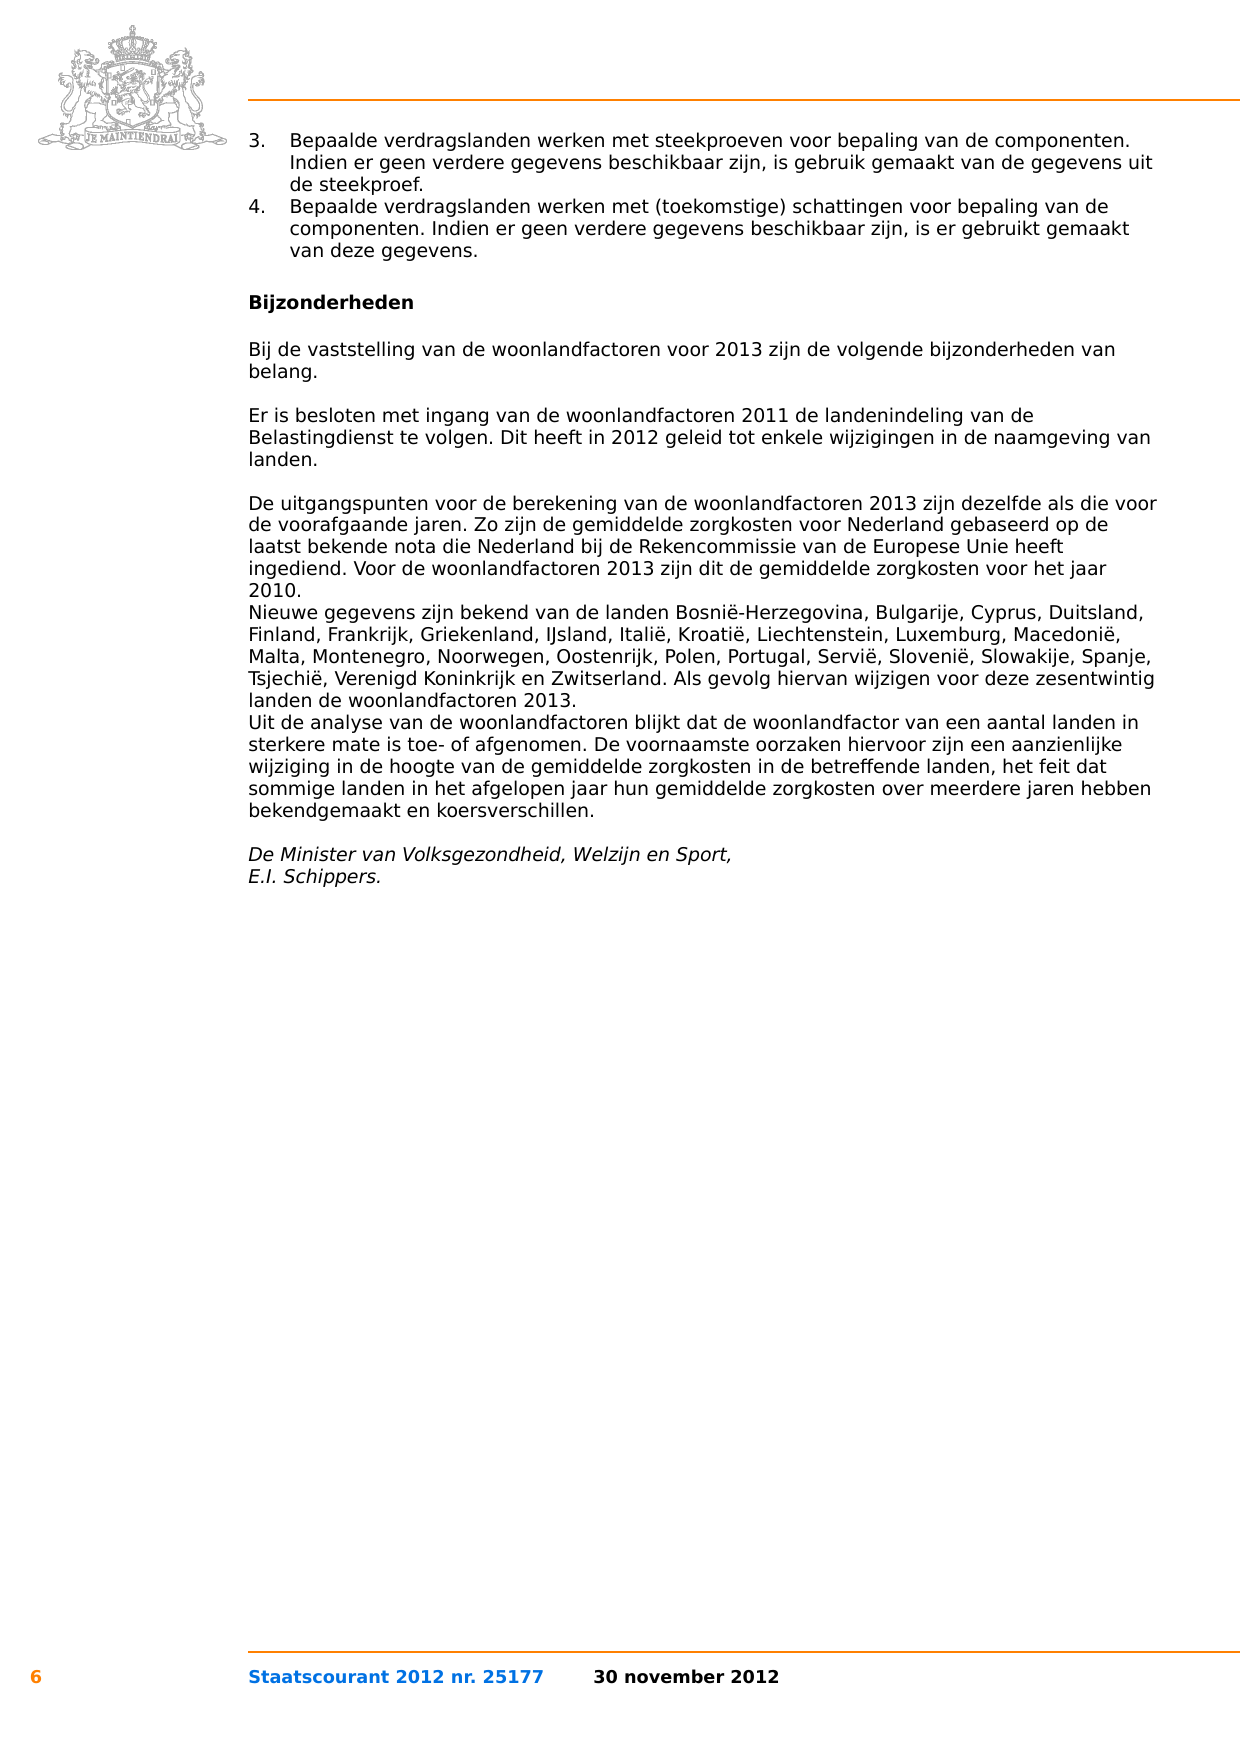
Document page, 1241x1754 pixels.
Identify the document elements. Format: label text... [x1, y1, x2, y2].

text 4. Bepaalde verdragslanden werken met (toekomstige) schattingen voor bepaling van de componenten. Indien er geen verdere gegevens beschikbaar zijn, is er gebruikt gemaakt van deze gegevens. [248, 196, 1163, 262]
picture [38, 25, 227, 150]
text Bij de vaststelling van de woonlandfactoren voor 2013 zijn de volgende bijzonderheden van belang. [248, 339, 1163, 383]
text Uit de analyse van de woonlandfactoren blijkt dat de woonlandfactor van een aantal landen in sterkere mate is toe- of afgenomen. De voornaamste oorzaken hiervoor zijn een aanzienlijke wijziging in de hoogte van de gemiddelde zorgkosten in de betreffende landen, het feit dat sommige landen in het afgelopen jaar hun gemiddelde zorgkosten over meerdere jaren hebben bekendgemaakt en koersverschillen. [248, 712, 1163, 822]
text 3. Bepaalde verdragslanden werken met steekproeven voor bepaling van de componenten. Indien er geen verdere gegevens beschikbaar zijn, is gebruik gemaakt van de gegevens uit de steekproef. [248, 130, 1163, 196]
subtitle Bijzonderheden [248, 292, 1163, 314]
text De Minister van Volksgezondheid, Welzijn en Sport, E.I. Schippers. [248, 844, 1163, 888]
text Er is besloten met ingang van de woonlandfactoren 2011 de landenindeling van de Belastingdienst te volgen. Dit heeft in 2012 geleid tot enkele wijzigingen in de naamgeving van landen. [248, 404, 1163, 471]
text De uitgangspunten voor de berekening van de woonlandfactoren 2013 zijn dezelfde als die voor de voorafgaande jaren. Zo zijn de gemiddelde zorgkosten voor Nederland gebaseerd op de laatst bekende nota die Nederland bij de Rekencommissie van de Europese Unie heeft ingediend. Voor de woonlandfactoren 2013 zijn dit de gemiddelde zorgkosten voor het jaar 2010. [248, 492, 1163, 602]
text Nieuwe gegevens zijn bekend van de landen Bosnië-Herzegovina, Bulgarije, Cyprus, Duitsland, Finland, Frankrijk, Griekenland, IJsland, Italië, Kroatië, Liechtenstein, Luxemburg, Macedonië, Malta, Montenegro, Noorwegen, Oostenrijk, Polen, Portugal, Servië, Slovenië, Slowakije, Spanje, Tsjechië, Verenigd Koninkrijk en Zwitserland. Als gevolg hiervan wijzigen voor deze zesentwintig landen de woonlandfactoren 2013. [248, 602, 1163, 712]
